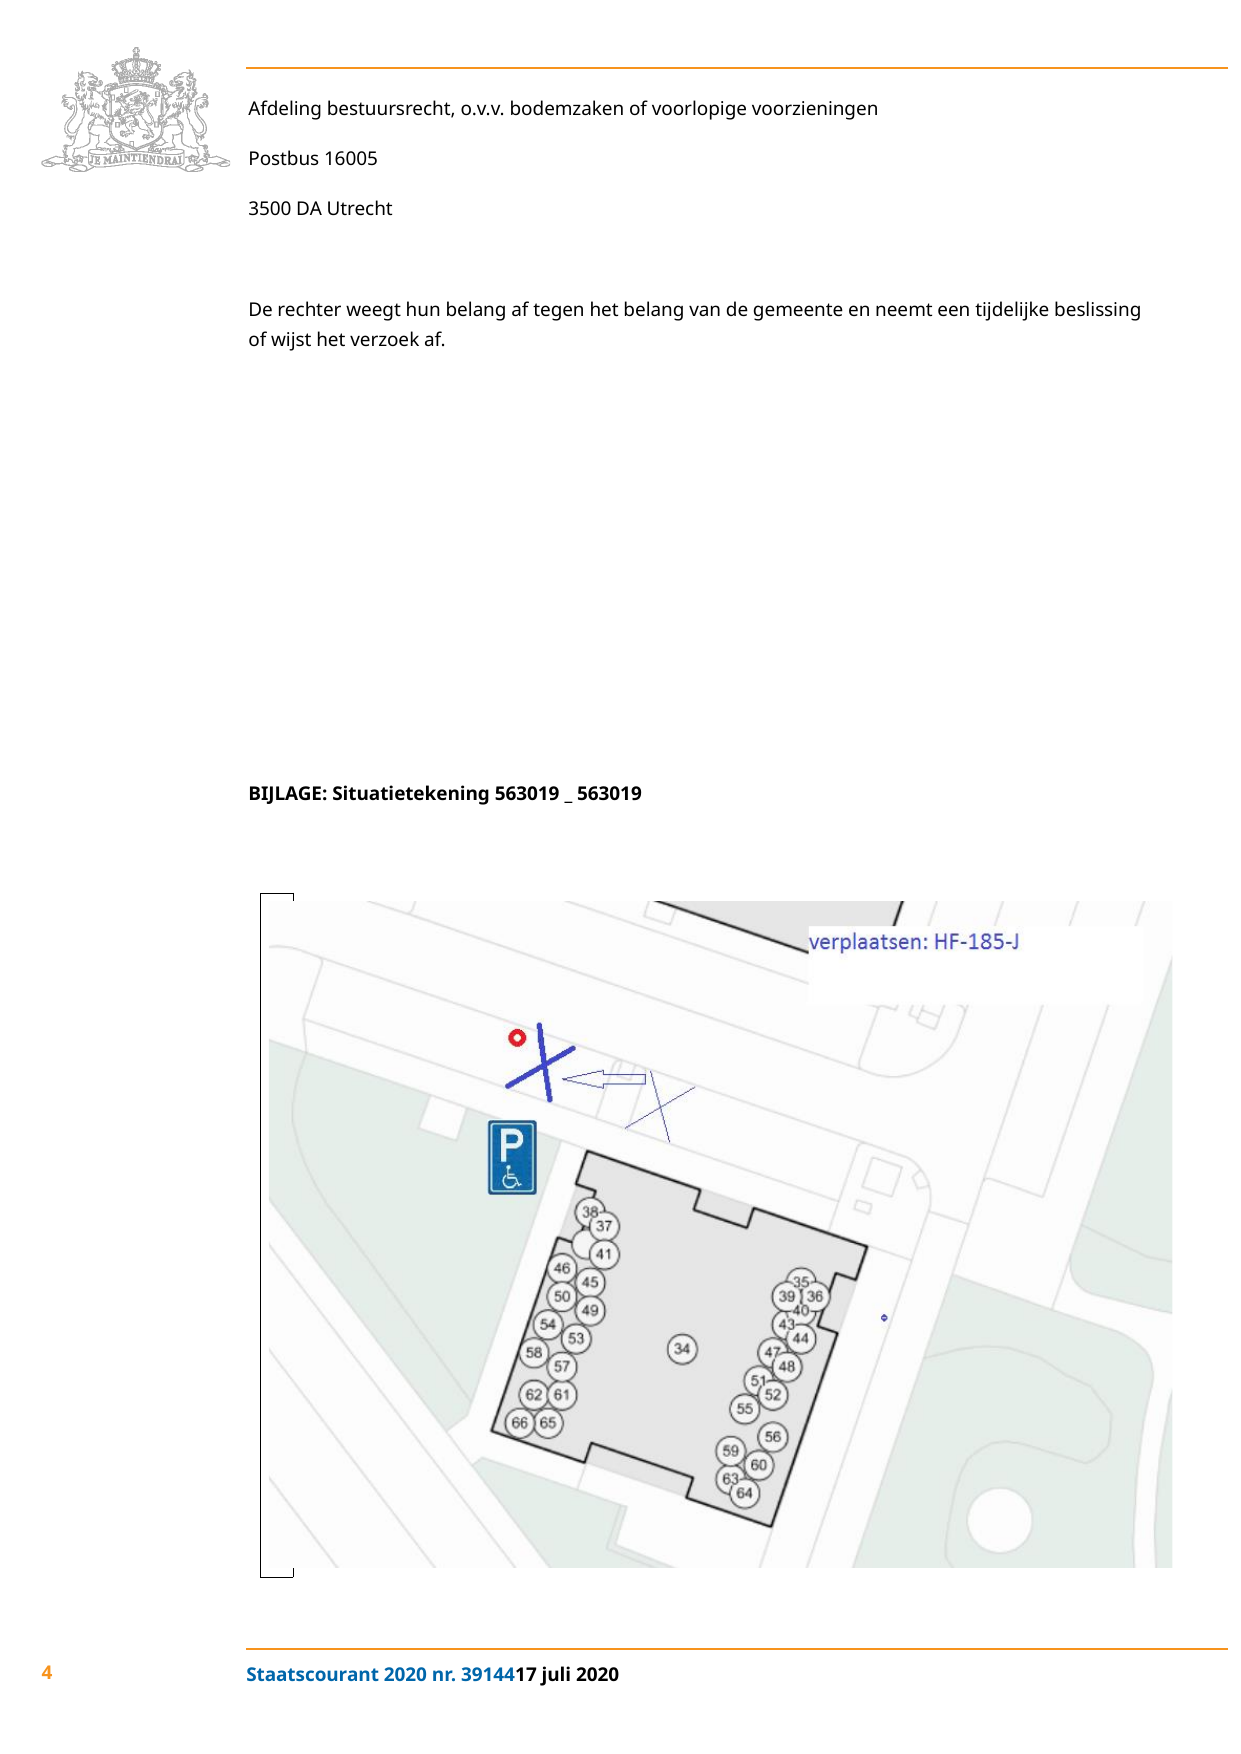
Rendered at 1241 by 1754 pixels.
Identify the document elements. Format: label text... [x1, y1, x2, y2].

text BIJLAGE: Situatietekening 563019 _ 563019 [248, 780, 1152, 806]
picture [268, 901, 1173, 1568]
picture [41, 47, 231, 172]
text De rechter weegt hun belang af tegen het belang van de gemeente en neemt een tijdelijke beslissing of wijst het verzoek af. [248, 296, 1152, 352]
text Afdeling bestuursrecht, o.v.v. bodemzaken of voorlopige voorzieningen [248, 95, 1152, 121]
text Postbus 16005 [248, 145, 1152, 171]
text 3500 DA Utrecht [248, 196, 1152, 221]
